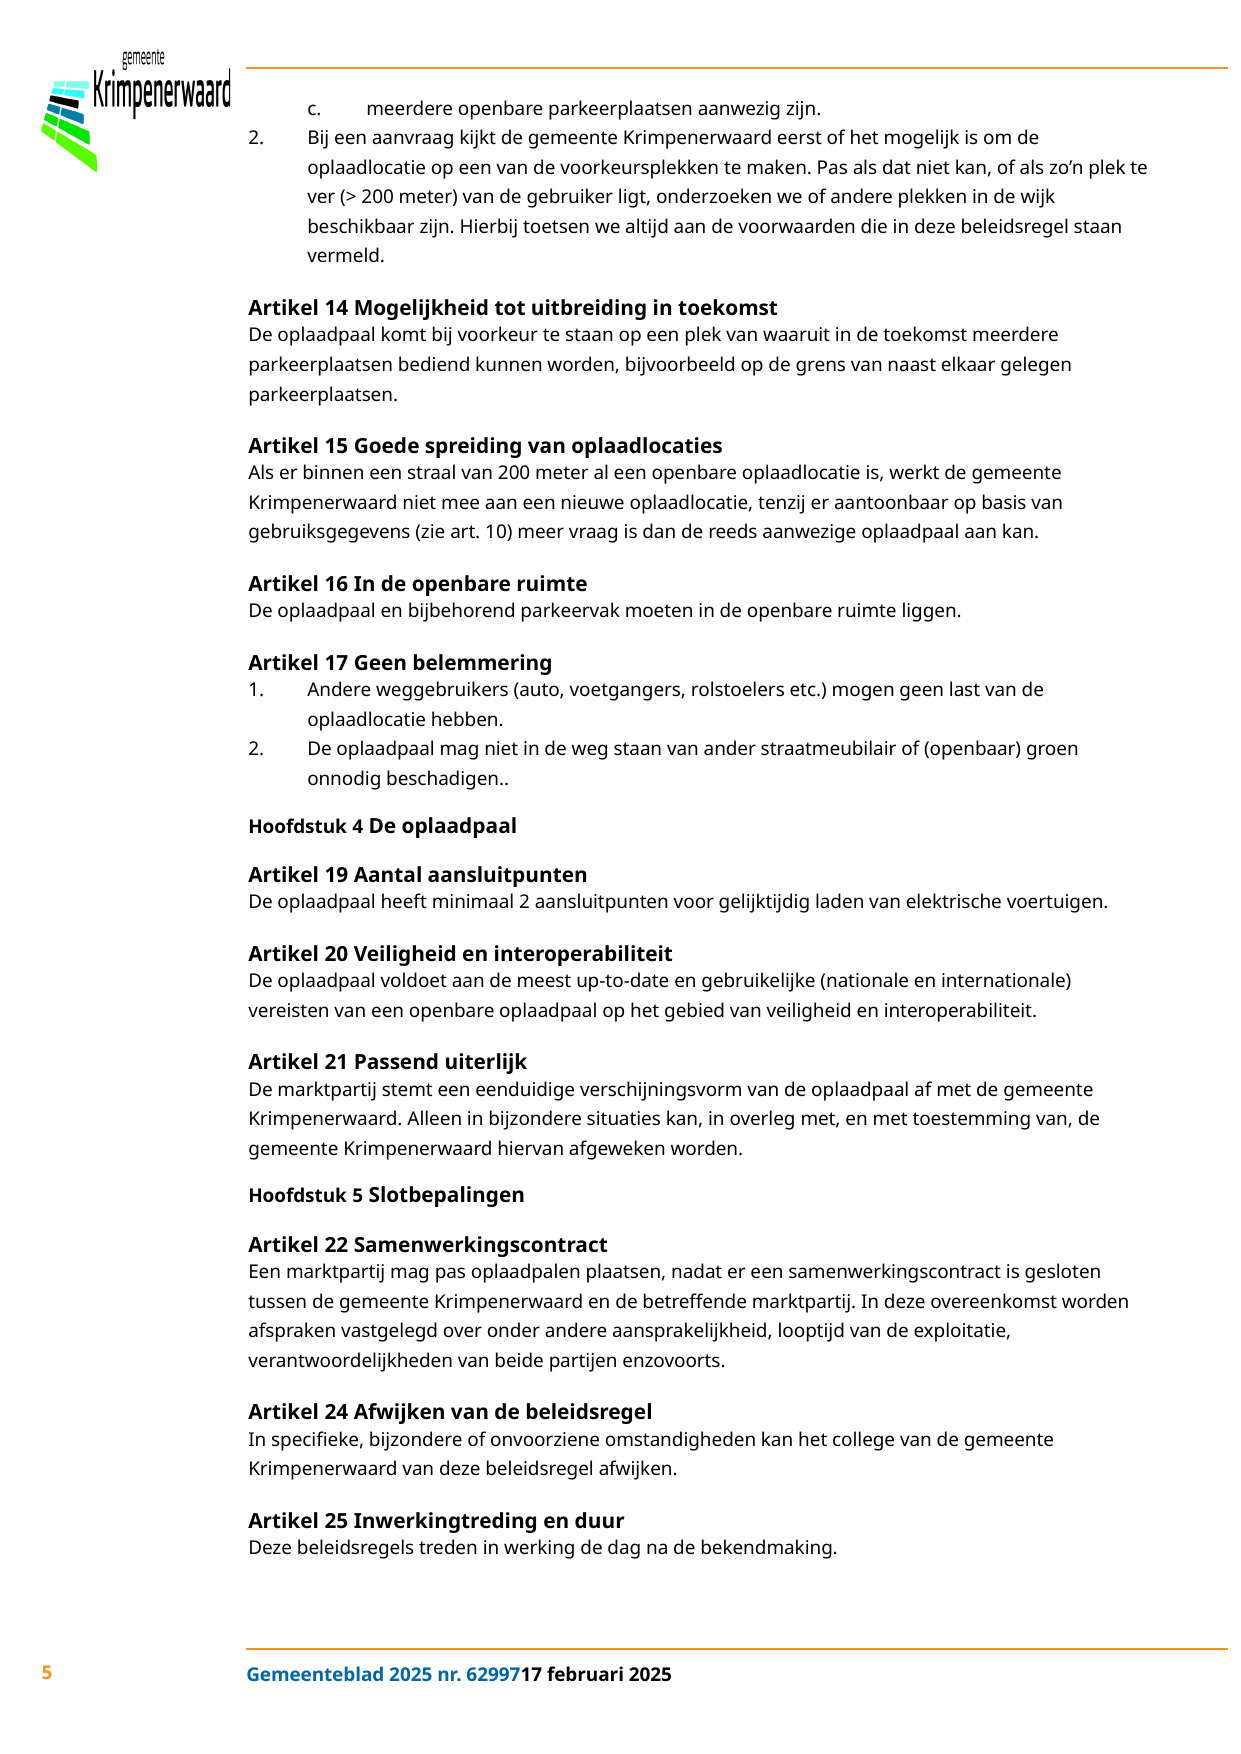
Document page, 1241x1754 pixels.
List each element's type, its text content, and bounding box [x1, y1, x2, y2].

text Hoofdstuk 5 Slotbepalingen [248, 1181, 1152, 1209]
list Bij een aanvraag kijkt de gemeente Krimpenerwaard eerst of het mogelijk is om de oplaadlocatie op een van de voorkeursplekken te maken. Pas als dat niet kan, of als zo’n plek te ver (> 200 meter) van de gebruiker ligt, onderzoeken we of andere plekken in de wijk beschikbaar zijn. Hierbij toetsen we altijd aan de voorwaarden die in deze beleidsregel staan vermeld. [248, 124, 1152, 268]
text Artikel 16 In de openbare ruimte [248, 569, 1152, 598]
text Artikel 24 Afwijken van de beleidsregel [248, 1397, 1152, 1426]
text De marktpartij stemt een eenduidige verschijningsvorm van de oplaadpaal af met de gemeente Krimpenerwaard. Alleen in bijzondere situaties kan, in overleg met, en met toestemming van, de gemeente Krimpenerwaard hiervan afgeweken worden. [248, 1076, 1152, 1161]
list De oplaadpaal mag niet in de weg staan van ander straatmeubilair of (openbaar) groen onnodig beschadigen.. [248, 736, 1152, 791]
text Als er binnen een straal van 200 meter al een openbare oplaadlocatie is, werkt de gemeente Krimpenerwaard niet mee aan een nieuwe oplaadlocatie, tenzij er aantoonbaar op basis van gebruiksgegevens (zie art. 10) meer vraag is dan de reeds aanwezige oplaadpaal aan kan. [248, 459, 1152, 544]
text Artikel 21 Passend uiterlijk [248, 1047, 1152, 1076]
text Artikel 17 Geen belemmering [248, 648, 1152, 676]
text De oplaadpaal heeft minimaal 2 aansluitpunten voor gelijktijdig laden van elektrische voertuigen. [248, 888, 1152, 914]
text Deze beleidsregels treden in werking de dag na de bekendmaking. [248, 1534, 1152, 1560]
text Hoofdstuk 4 De oplaadpaal [248, 811, 1152, 839]
text Een marktpartij mag pas oplaadpalen plaatsen, nadat er een samenwerkingscontract is gesloten tussen de gemeente Krimpenerwaard en de betreffende marktpartij. In deze overeenkomst worden afspraken vastgelegd over onder andere aansprakelijkheid, looptijd van de exploitatie, verantwoordelijkheden van beide partijen enzovoorts. [248, 1258, 1152, 1373]
text Artikel 22 Samenwerkingscontract [248, 1230, 1152, 1258]
text Artikel 19 Aantal aansluitpunten [248, 860, 1152, 888]
list Andere weggebruikers (auto, voetgangers, rolstoelers etc.) mogen geen last van de oplaadlocatie hebben. [248, 676, 1152, 732]
text De oplaadpaal en bijbehorend parkeervak moeten in de openbare ruimte liggen. [248, 598, 1152, 623]
text In specifieke, bijzondere of onvoorziene omstandigheden kan het college van de gemeente Krimpenerwaard van deze beleidsregel afwijken. [248, 1426, 1152, 1481]
text De oplaadpaal voldoet aan de meest up-to-date en gebruikelijke (nationale en internationale) vereisten van een openbare oplaadpaal op het gebied van veiligheid en interoperabiliteit. [248, 967, 1152, 1023]
text Artikel 25 Inwerkingtreding en duur [248, 1506, 1152, 1534]
text Artikel 14 Mogelijkheid tot uitbreiding in toekomst [248, 293, 1152, 322]
picture [41, 47, 231, 172]
text Artikel 20 Veiligheid en interoperabiliteit [248, 939, 1152, 967]
text Artikel 15 Goede spreiding van oplaadlocaties [248, 431, 1152, 459]
text De oplaadpaal komt bij voorkeur te staan op een plek van waaruit in de toekomst meerdere parkeerplaatsen bediend kunnen worden, bijvoorbeeld op de grens van naast elkaar gelegen parkeerplaatsen. [248, 322, 1152, 406]
list meerdere openbare parkeerplaatsen aanwezig zijn. [307, 95, 1152, 121]
